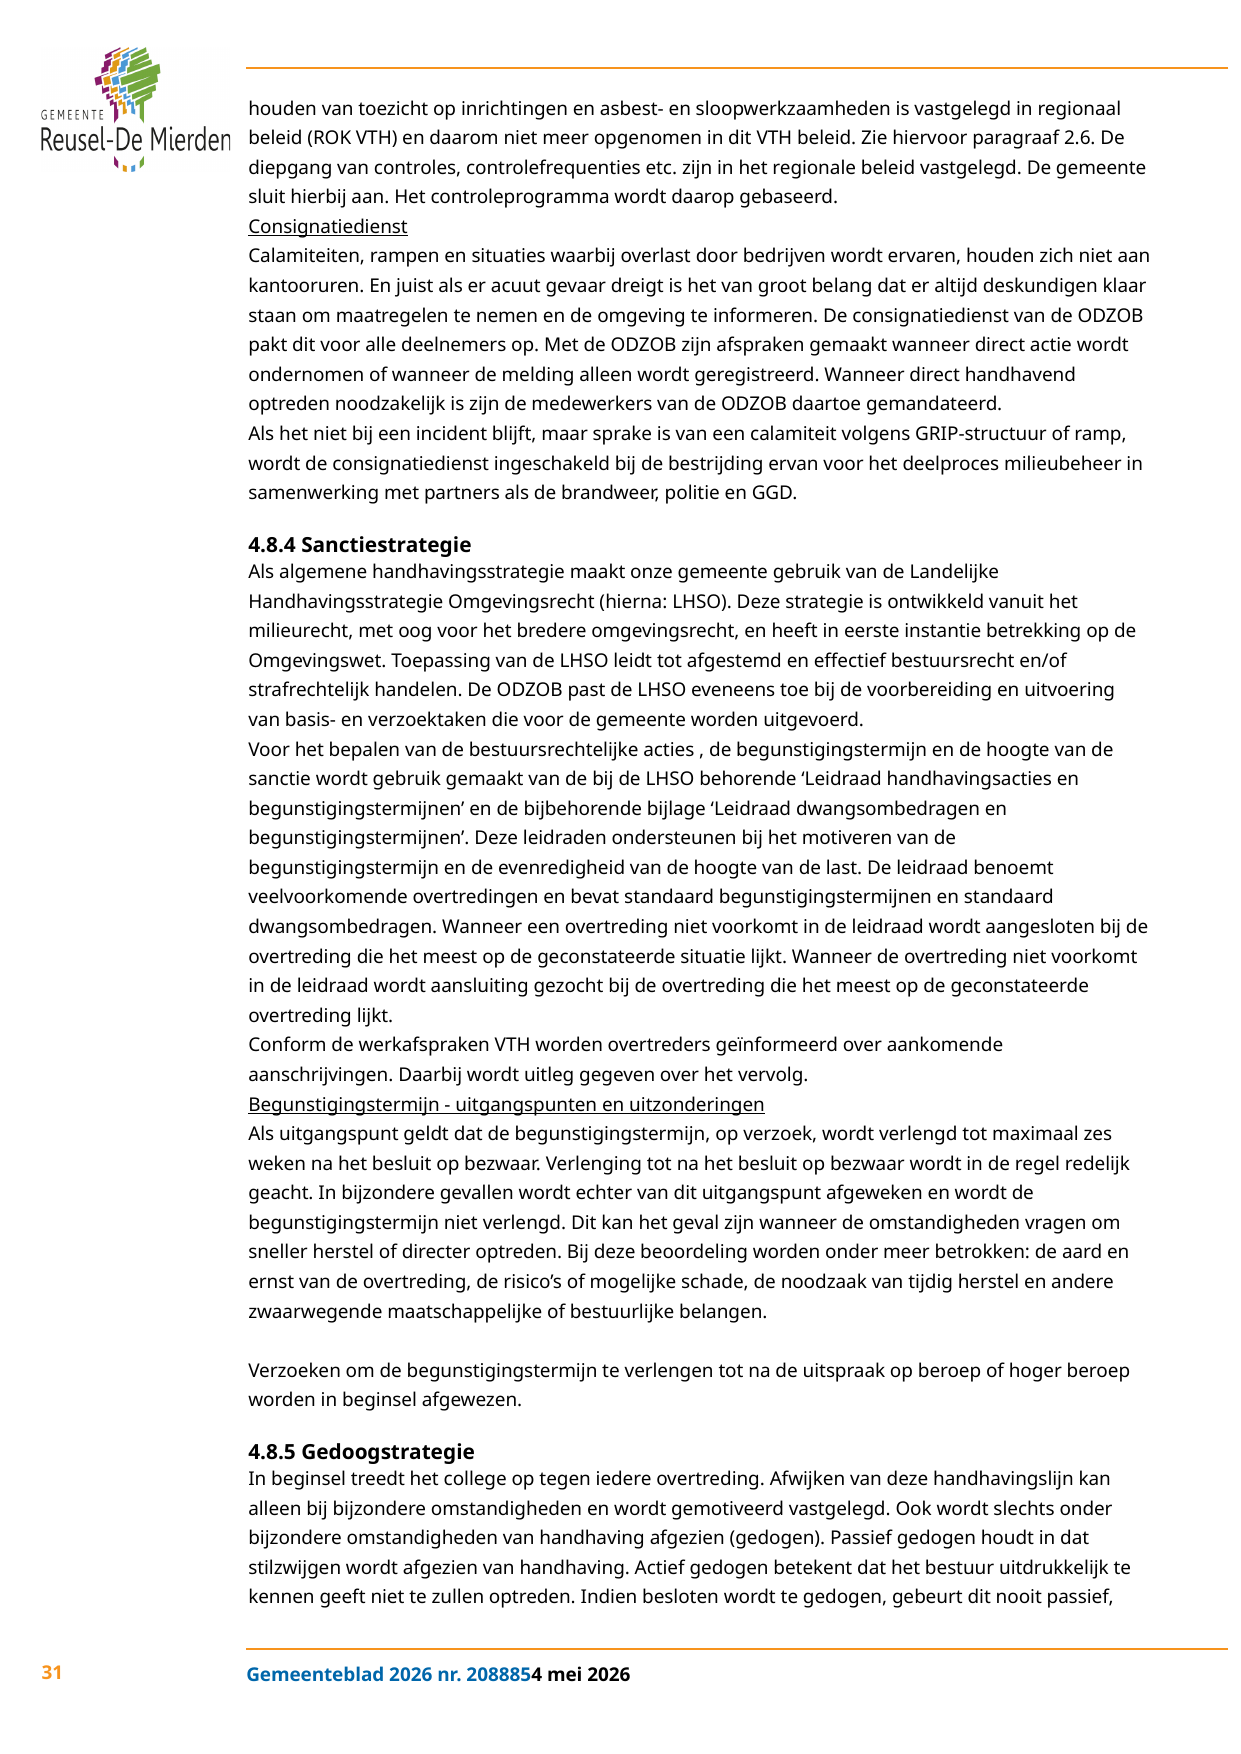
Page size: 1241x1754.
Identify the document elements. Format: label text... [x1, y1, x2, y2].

text 4.8.5 Gedoogstrategie [248, 1437, 1152, 1465]
text Als het niet bij een incident blijft, maar sprake is van een calamiteit volgens GRIP-structuur of ramp, wordt de consignatiedienst ingeschakeld bij de bestrijding ervan voor het deelproces milieubeheer in samenwerking met partners als de brandweer, politie en GGD. [248, 420, 1152, 505]
text houden van toezicht op inrichtingen en asbest- en sloopwerkzaamheden is vastgelegd in regionaal beleid (ROK VTH) en daarom niet meer opgenomen in dit VTH beleid. Zie hiervoor paragraaf 2.6. De diepgang van controles, controlefrequenties etc. zijn in het regionale beleid vastgelegd. De gemeente sluit hierbij aan. Het controleprogramma wordt daarop gebaseerd. [248, 95, 1152, 209]
text 4.8.4 Sanctiestrategie [248, 530, 1152, 558]
picture [41, 47, 231, 172]
text Consignatiedienst [248, 213, 1152, 239]
text In beginsel treedt het college op tegen iedere overtreding. Afwijken van deze handhavingslijn kan alleen bij bijzondere omstandigheden en wordt gemotiveerd vastgelegd. Ook wordt slechts onder bijzondere omstandigheden van handhaving afgezien (gedogen). Passief gedogen houdt in dat stilzwijgen wordt afgezien van handhaving. Actief gedogen betekent dat het bestuur uitdrukkelijk te kennen geeft niet te zullen optreden. Indien besloten wordt te gedogen, gebeurt dit nooit passief, [248, 1465, 1152, 1609]
text Als algemene handhavingsstrategie maakt onze gemeente gebruik van de Landelijke Handhavingsstrategie Omgevingsrecht (hierna: LHSO). Deze strategie is ontwikkeld vanuit het milieurecht, met oog voor het bredere omgevingsrecht, en heeft in eerste instantie betrekking op de Omgevingswet. Toepassing van de LHSO leidt tot afgestemd en effectief bestuursrecht en/of strafrechtelijk handelen. De ODZOB past de LHSO eveneens toe bij de voorbereiding en uitvoering van basis- en verzoektaken die voor de gemeente worden uitgevoerd. [248, 558, 1152, 732]
text Calamiteiten, rampen en situaties waarbij overlast door bedrijven wordt ervaren, houden zich niet aan kantooruren. En juist als er acuut gevaar dreigt is het van groot belang dat er altijd deskundigen klaar staan om maatregelen te nemen en de omgeving te informeren. De consignatiedienst van de ODZOB pakt dit voor alle deelnemers op. Met de ODZOB zijn afspraken gemaakt wanneer direct actie wordt ondernomen of wanneer de melding alleen wordt geregistreerd. Wanneer direct handhavend optreden noodzakelijk is zijn de medewerkers van de ODZOB daartoe gemandateerd. [248, 243, 1152, 416]
text Als uitgangspunt geldt dat de begunstigingstermijn, op verzoek, wordt verlengd tot maximaal zes weken na het besluit op bezwaar. Verlenging tot na het besluit op bezwaar wordt in de regel redelijk geacht. In bijzondere gevallen wordt echter van dit uitgangspunt afgeweken en wordt de begunstigingstermijn niet verlengd. Dit kan het geval zijn wanneer de omstandigheden vragen om sneller herstel of directer optreden. Bij deze beoordeling worden onder meer betrokken: de aard en ernst van de overtreding, de risico’s of mogelijke schade, de noodzaak van tijdig herstel en andere zwaarwegende maatschappelijke of bestuurlijke belangen. [248, 1120, 1152, 1323]
text Conform de werkafspraken VTH worden overtreders geïnformeerd over aankomende aanschrijvingen. Daarbij wordt uitleg gegeven over het vervolg. [248, 1032, 1152, 1087]
text Begunstigingstermijn - uitgangspunten en uitzonderingen [248, 1091, 1152, 1116]
text Verzoeken om de begunstigingstermijn te verlengen tot na de uitspraak op beroep of hoger beroep worden in beginsel afgewezen. [248, 1357, 1152, 1412]
text Voor het bepalen van de bestuursrechtelijke acties , de begunstigingstermijn en de hoogte van de sanctie wordt gebruik gemaakt van de bij de LHSO behorende ‘Leidraad handhavingsacties en begunstigingstermijnen’ en de bijbehorende bijlage ‘Leidraad dwangsombedragen en begunstigingstermijnen’. Deze leidraden ondersteunen bij het motiveren van de begunstigingstermijn en de evenredigheid van de hoogte van de last. De leidraad benoemt veelvoorkomende overtredingen en bevat standaard begunstigingstermijnen en standaard dwangsombedragen. Wanneer een overtreding niet voorkomt in de leidraad wordt aangesloten bij de overtreding die het meest op de geconstateerde situatie lijkt. Wanneer de overtreding niet voorkomt in de leidraad wordt aansluiting gezocht bij de overtreding die het meest op de geconstateerde overtreding lijkt. [248, 736, 1152, 1028]
